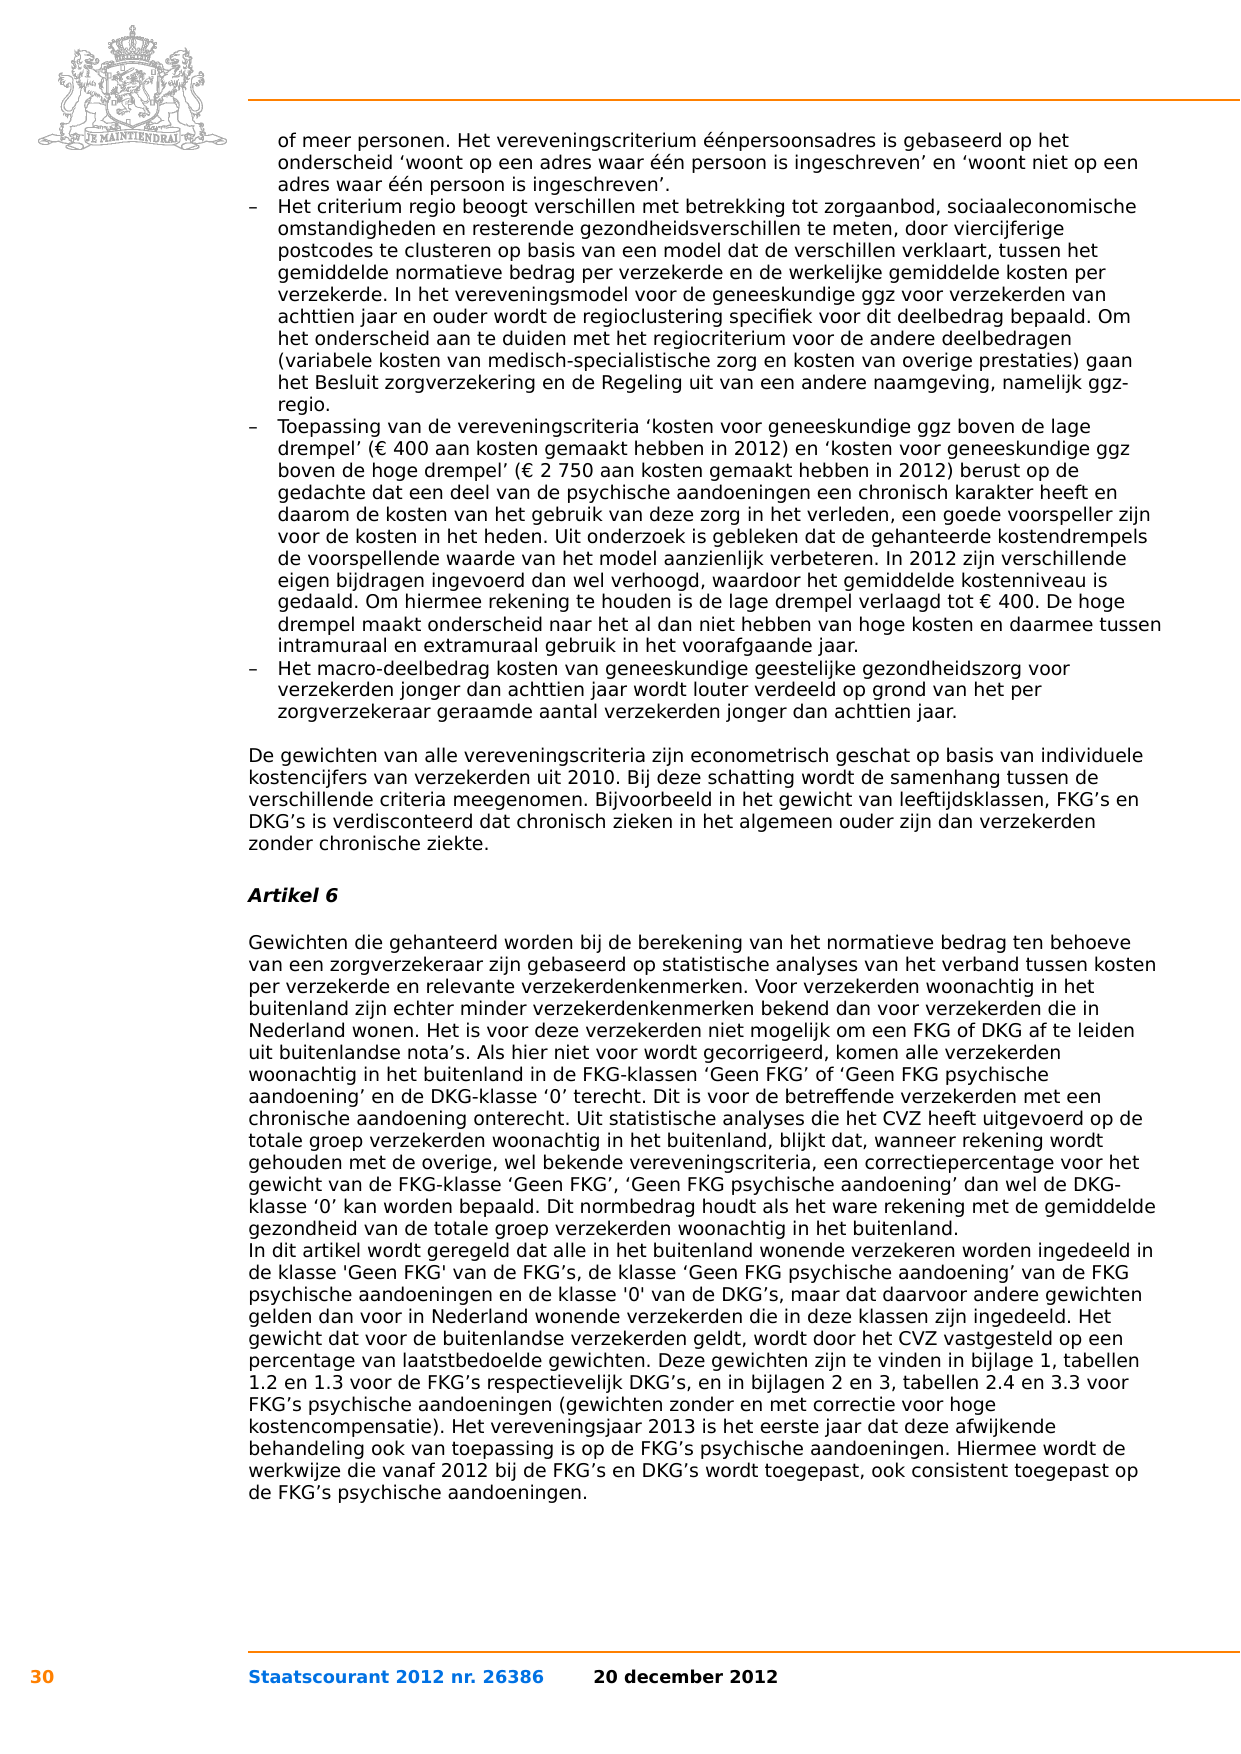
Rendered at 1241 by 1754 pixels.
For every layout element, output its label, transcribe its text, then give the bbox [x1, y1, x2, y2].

text – Het criterium regio beoogt verschillen met betrekking tot zorgaanbod, sociaaleconomische omstandigheden en resterende gezondheidsverschillen te meten, door viercijferige postcodes te clusteren op basis van een model dat de verschillen verklaart, tussen het gemiddelde normatieve bedrag per verzekerde en de werkelijke gemiddelde kosten per verzekerde. In het vereveningsmodel voor de geneeskundige ggz voor verzekerden van achttien jaar en ouder wordt de regioclustering specifiek voor dit deelbedrag bepaald. Om het onderscheid aan te duiden met het regiocriterium voor de andere deelbedragen (variabele kosten van medisch-specialistische zorg en kosten van overige prestaties) gaan het Besluit zorgverzekering en de Regeling uit van een andere naamgeving, namelijk ggz-regio. [248, 196, 1163, 416]
text In dit artikel wordt geregeld dat alle in het buitenland wonende verzekeren worden ingedeeld in de klasse 'Geen FKG' van de FKG’s, de klasse ‘Geen FKG psychische aandoening’ van de FKG psychische aandoeningen en de klasse '0' van de DKG’s, maar dat daarvoor andere gewichten gelden dan voor in Nederland wonende verzekerden die in deze klassen zijn ingedeeld. Het gewicht dat voor de buitenlandse verzekerden geldt, wordt door het CVZ vastgesteld op een percentage van laatstbedoelde gewichten. Deze gewichten zijn te vinden in bijlage 1, tabellen 1.2 en 1.3 voor de FKG’s respectievelijk DKG’s, en in bijlagen 2 en 3, tabellen 2.4 en 3.3 voor FKG’s psychische aandoeningen (gewichten zonder en met correctie voor hoge kostencompensatie). Het vereveningsjaar 2013 is het eerste jaar dat deze afwijkende behandeling ook van toepassing is op de FKG’s psychische aandoeningen. Hiermee wordt de werkwijze die vanaf 2012 bij de FKG’s en DKG’s wordt toegepast, ook consistent toegepast op de FKG’s psychische aandoeningen. [248, 1240, 1163, 1503]
text – Toepassing van de vereveningscriteria ‘kosten voor geneeskundige ggz boven de lage drempel’ (€ 400 aan kosten gemaakt hebben in 2012) en ‘kosten voor geneeskundige ggz boven de hoge drempel’ (€ 2 750 aan kosten gemaakt hebben in 2012) berust op de gedachte dat een deel van de psychische aandoeningen een chronisch karakter heeft en daarom de kosten van het gebruik van deze zorg in het verleden, een goede voorspeller zijn voor de kosten in het heden. Uit onderzoek is gebleken dat de gehanteerde kostendrempels de voorspellende waarde van het model aanzienlijk verbeteren. In 2012 zijn verschillende eigen bijdragen ingevoerd dan wel verhoogd, waardoor het gemiddelde kostenniveau is gedaald. Om hiermee rekening te houden is de lage drempel verlaagd tot € 400. De hoge drempel maakt onderscheid naar het al dan niet hebben van hoge kosten en daarmee tussen intramuraal en extramuraal gebruik in het voorafgaande jaar. [248, 416, 1163, 657]
text De gewichten van alle vereveningscriteria zijn econometrisch geschat op basis van individuele kostencijfers van verzekerden uit 2010. Bij deze schatting wordt de samenhang tussen de verschillende criteria meegenomen. Bijvoorbeeld in het gewicht van leeftijdsklassen, FKG’s en DKG’s is verdisconteerd dat chronisch zieken in het algemeen ouder zijn dan verzekerden zonder chronische ziekte. [248, 745, 1163, 855]
picture [38, 25, 227, 150]
text Gewichten die gehanteerd worden bij de berekening van het normatieve bedrag ten behoeve van een zorgverzekeraar zijn gebaseerd op statistische analyses van het verband tussen kosten per verzekerde en relevante verzekerdenkenmerken. Voor verzekerden woonachtig in het buitenland zijn echter minder verzekerdenkenmerken bekend dan voor verzekerden die in Nederland wonen. Het is voor deze verzekerden niet mogelijk om een FKG of DKG af te leiden uit buitenlandse nota’s. Als hier niet voor wordt gecorrigeerd, komen alle verzekerden woonachtig in het buitenland in de FKG-klassen ‘Geen FKG’ of ‘Geen FKG psychische aandoening’ en de DKG-klasse ‘0’ terecht. Dit is voor de betreffende verzekerden met een chronische aandoening onterecht. Uit statistische analyses die het CVZ heeft uitgevoerd op de totale groep verzekerden woonachtig in het buitenland, blijkt dat, wanneer rekening wordt gehouden met de overige, wel bekende vereveningscriteria, een correctiepercentage voor het gewicht van de FKG-klasse ‘Geen FKG’, ‘Geen FKG psychische aandoening’ dan wel de DKG-klasse ‘0’ kan worden bepaald. Dit normbedrag houdt als het ware rekening met de gemiddelde gezondheid van de totale groep verzekerden woonachtig in het buitenland. [248, 932, 1163, 1240]
text of meer personen. Het vereveningscriterium éénpersoonsadres is gebaseerd op het onderscheid ‘woont op een adres waar één persoon is ingeschreven’ en ‘woont niet op een adres waar één persoon is ingeschreven’. [248, 130, 1163, 196]
text – Het macro-deelbedrag kosten van geneeskundige geestelijke gezondheidszorg voor verzekerden jonger dan achttien jaar wordt louter verdeeld op grond van het per zorgverzekeraar geraamde aantal verzekerden jonger dan achttien jaar. [248, 657, 1163, 723]
subtitle Artikel 6 [248, 885, 1163, 907]
